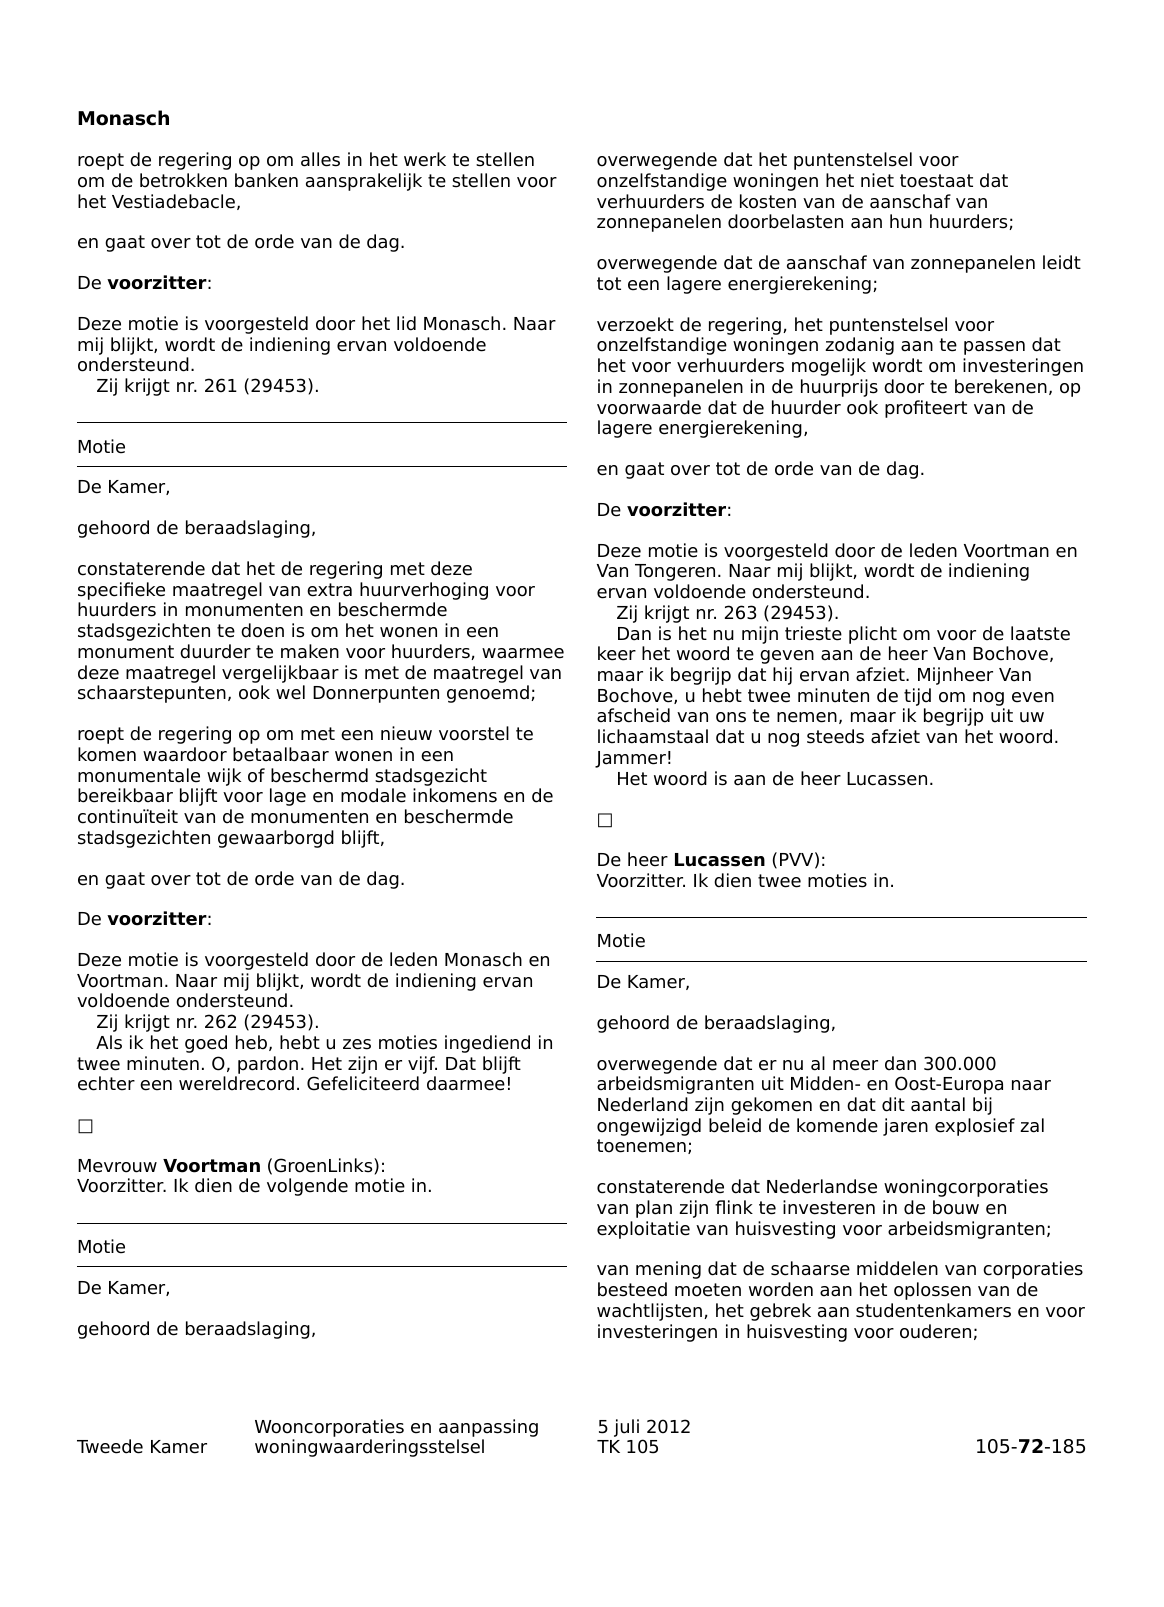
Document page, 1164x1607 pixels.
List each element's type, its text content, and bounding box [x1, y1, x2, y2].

text en gaat over tot de orde van de dag. [77, 868, 567, 889]
text □ [596, 809, 1087, 830]
text De Kamer, [596, 972, 1087, 993]
text overwegende dat het puntenstelsel voor onzelfstandige woningen het niet toestaat dat verhuurders de kosten van de aanschaf van zonnepanelen doorbelasten aan hun huurders; [596, 150, 1087, 233]
text De voorzitter: [77, 273, 567, 294]
text constaterende dat het de regering met deze specifieke maatregel van extra huurverhoging voor huurders in monumenten en beschermde stadsgezichten te doen is om het wonen in een monument duurder te maken voor huurders, waarmee deze maatregel vergelijkbaar is met de maatregel van schaarstepunten, ook wel Donnerpunten genoemd; [77, 559, 567, 704]
text Voorzitter. Ik dien twee moties in. [596, 871, 1087, 891]
text constaterende dat Nederlandse woningcorporaties van plan zijn flink te investeren in de bouw en exploitatie van huisvesting voor arbeidsmigranten; [596, 1177, 1087, 1239]
text Zij krijgt nr. 261 (29453). [77, 376, 567, 397]
text Deze motie is voorgesteld door de leden Voortman en Van Tongeren. Naar mij blijkt, wordt de indiening ervan voldoende ondersteund. [596, 540, 1087, 603]
text Motie [596, 931, 1087, 952]
text De voorzitter: [596, 500, 1087, 520]
text Dan is het nu mijn trieste plicht om voor de laatste keer het woord te geven aan de heer Van Bochove, maar ik begrijp dat hij ervan afziet. Mijnheer Van Bochove, u hebt twee minuten de tijd om nog even afscheid van ons te nemen, maar ik begrijp uit uw lichaamstaal dat u nog steeds afziet van het woord. Jammer! [596, 623, 1087, 768]
text en gaat over tot de orde van de dag. [596, 459, 1087, 480]
text De Kamer, [77, 477, 567, 498]
text Deze motie is voorgesteld door de leden Monasch en Voortman. Naar mij blijkt, wordt de indiening ervan voldoende ondersteund. [77, 950, 567, 1012]
text overwegende dat de aanschaf van zonnepanelen leidt tot een lagere energierekening; [596, 253, 1087, 294]
text gehoord de beraadslaging, [77, 1318, 567, 1339]
text Zij krijgt nr. 262 (29453). [77, 1012, 567, 1033]
text gehoord de beraadslaging, [596, 1013, 1087, 1033]
text Voorzitter. Ik dien de volgende motie in. [77, 1176, 567, 1197]
text roept de regering op om met een nieuw voorstel te komen waardoor betaalbaar wonen in een monumentale wijk of beschermd stadsgezicht bereikbaar blijft voor lage en modale inkomens en de continuïteit van de monumenten en beschermde stadsgezichten gewaarborgd blijft, [77, 724, 567, 848]
text en gaat over tot de orde van de dag. [77, 232, 567, 253]
text Motie [77, 1237, 567, 1258]
text gehoord de beraadslaging, [77, 518, 567, 539]
text Als ik het goed heb, hebt u zes moties ingediend in twee minuten. O, pardon. Het zijn er vijf. Dat blijft echter een wereldrecord. Gefeliciteerd daarmee! [77, 1033, 567, 1095]
text van mening dat de schaarse middelen van corporaties besteed moeten worden aan het oplossen van de wachtlijsten, het gebrek aan studentenkamers en voor investeringen in huisvesting voor ouderen; [596, 1259, 1087, 1342]
text Deze motie is voorgesteld door het lid Monasch. Naar mij blijkt, wordt de indiening ervan voldoende ondersteund. [77, 314, 567, 376]
text overwegende dat er nu al meer dan 300.000 arbeidsmigranten uit Midden- en Oost-Europa naar Nederland zijn gekomen en dat dit aantal bij ongewijzigd beleid de komende jaren explosief zal toenemen; [596, 1053, 1087, 1157]
text roept de regering op om alles in het werk te stellen om de betrokken banken aansprakelijk te stellen voor het Vestiadebacle, [77, 150, 567, 212]
text □ [77, 1115, 567, 1136]
text De voorzitter: [77, 909, 567, 930]
text verzoekt de regering, het puntenstelsel voor onzelfstandige woningen zodanig aan te passen dat het voor verhuurders mogelijk wordt om investeringen in zonnepanelen in de huurprijs door te berekenen, op voorwaarde dat de huurder ook profiteert van de lagere energierekening, [596, 314, 1087, 439]
text Mevrouw Voortman (GroenLinks): [77, 1156, 567, 1176]
text Motie [77, 437, 567, 457]
text Zij krijgt nr. 263 (29453). [596, 603, 1087, 623]
text De Kamer, [77, 1278, 567, 1298]
text Het woord is aan de heer Lucassen. [596, 768, 1087, 789]
text De heer Lucassen (PVV): [596, 850, 1087, 871]
